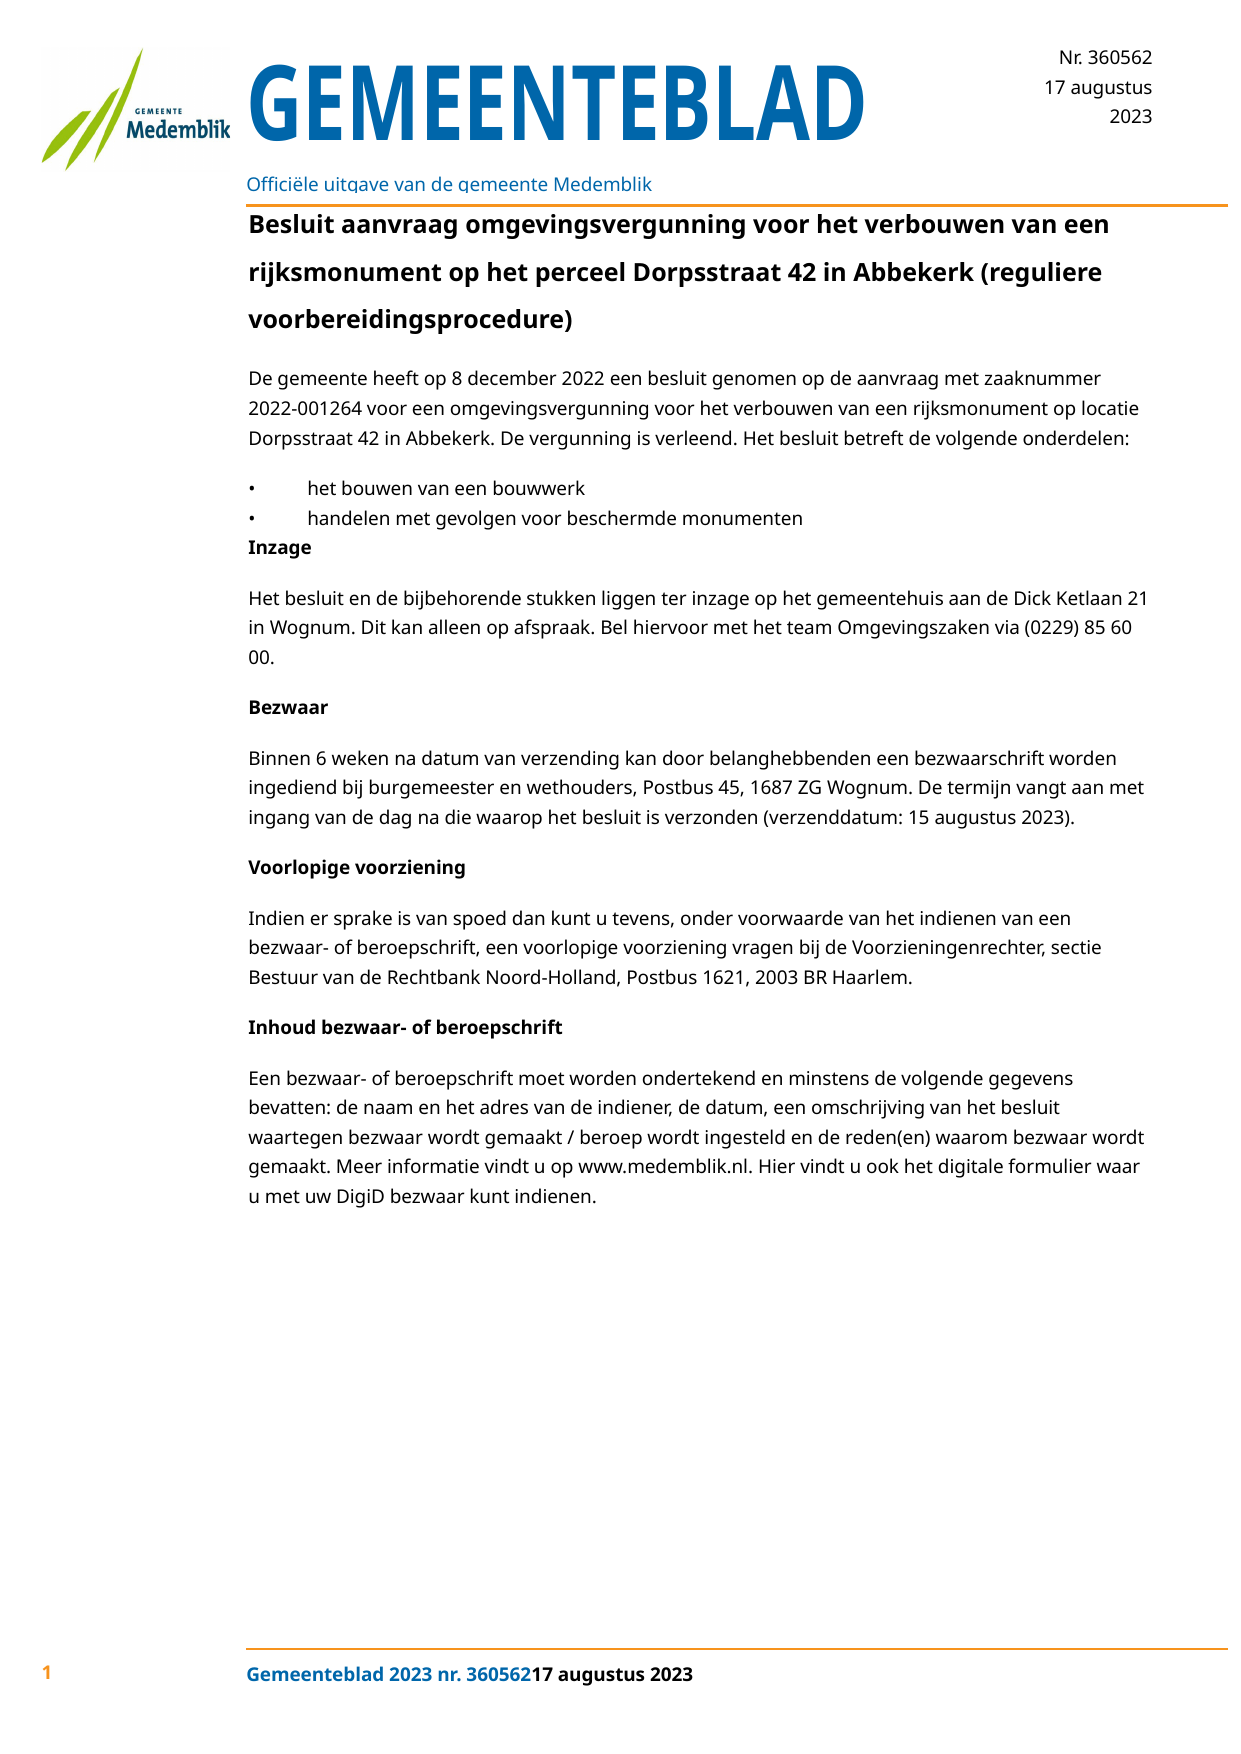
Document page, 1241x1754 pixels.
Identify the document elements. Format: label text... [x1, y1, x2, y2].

list het bouwen van een bouwwerk [248, 475, 1152, 501]
list handelen met gevolgen voor beschermde monumenten [248, 505, 1152, 530]
text Een bezwaar- of beroepschrift moet worden ondertekend en minstens de volgende gegevens bevatten: de naam en het adres van de indiener, de datum, een omschrijving van het besluit waartegen bezwaar wordt gemaakt / beroep wordt ingesteld en de reden(en) waarom bezwaar wordt gemaakt. Meer informatie vindt u op www.medemblik.nl. Hier vindt u ook het digitale formulier waar u met uw DigiD bezwaar kunt indienen. [248, 1065, 1152, 1209]
text Inhoud bezwaar- of beroepschrift [248, 1014, 1152, 1040]
text Indien er sprake is van spoed dan kunt u tevens, onder voorwaarde van het indienen van een bezwaar- of beroepschrift, een voorlopige voorziening vragen bij de Voorzieningenrechter, sectie Bestuur van de Rechtbank Noord-Holland, Postbus 1621, 2003 BR Haarlem. [248, 905, 1152, 989]
text Inzage [248, 534, 1152, 560]
picture [41, 47, 231, 172]
text Besluit aanvraag omgevingsvergunning voor het verbouwen van een rijksmonument op het perceel Dorpsstraat 42 in Abbekerk (reguliere voorbereidingsprocedure) [248, 207, 1152, 336]
text Bezwaar [248, 694, 1152, 720]
text Binnen 6 weken na datum van verzending kan door belanghebbenden een bezwaarschrift worden ingediend bij burgemeester en wethouders, Postbus 45, 1687 ZG Wognum. De termijn vangt aan met ingang van de dag na die waarop het besluit is verzonden (verzenddatum: 15 augustus 2023). [248, 745, 1152, 829]
text De gemeente heeft op 8 december 2022 een besluit genomen op de aanvraag met zaaknummer 2022-001264 voor een omgevingsvergunning voor het verbouwen van een rijksmonument op locatie Dorpsstraat 42 in Abbekerk. De vergunning is verleend. Het besluit betreft de volgende onderdelen: [248, 366, 1152, 450]
text Voorlopige voorziening [248, 854, 1152, 880]
text Het besluit en de bijbehorende stukken liggen ter inzage op het gemeentehuis aan de Dick Ketlaan 21 in Wognum. Dit kan alleen op afspraak. Bel hiervoor met het team Omgevingszaken via (0229) 85 60 00. [248, 585, 1152, 669]
